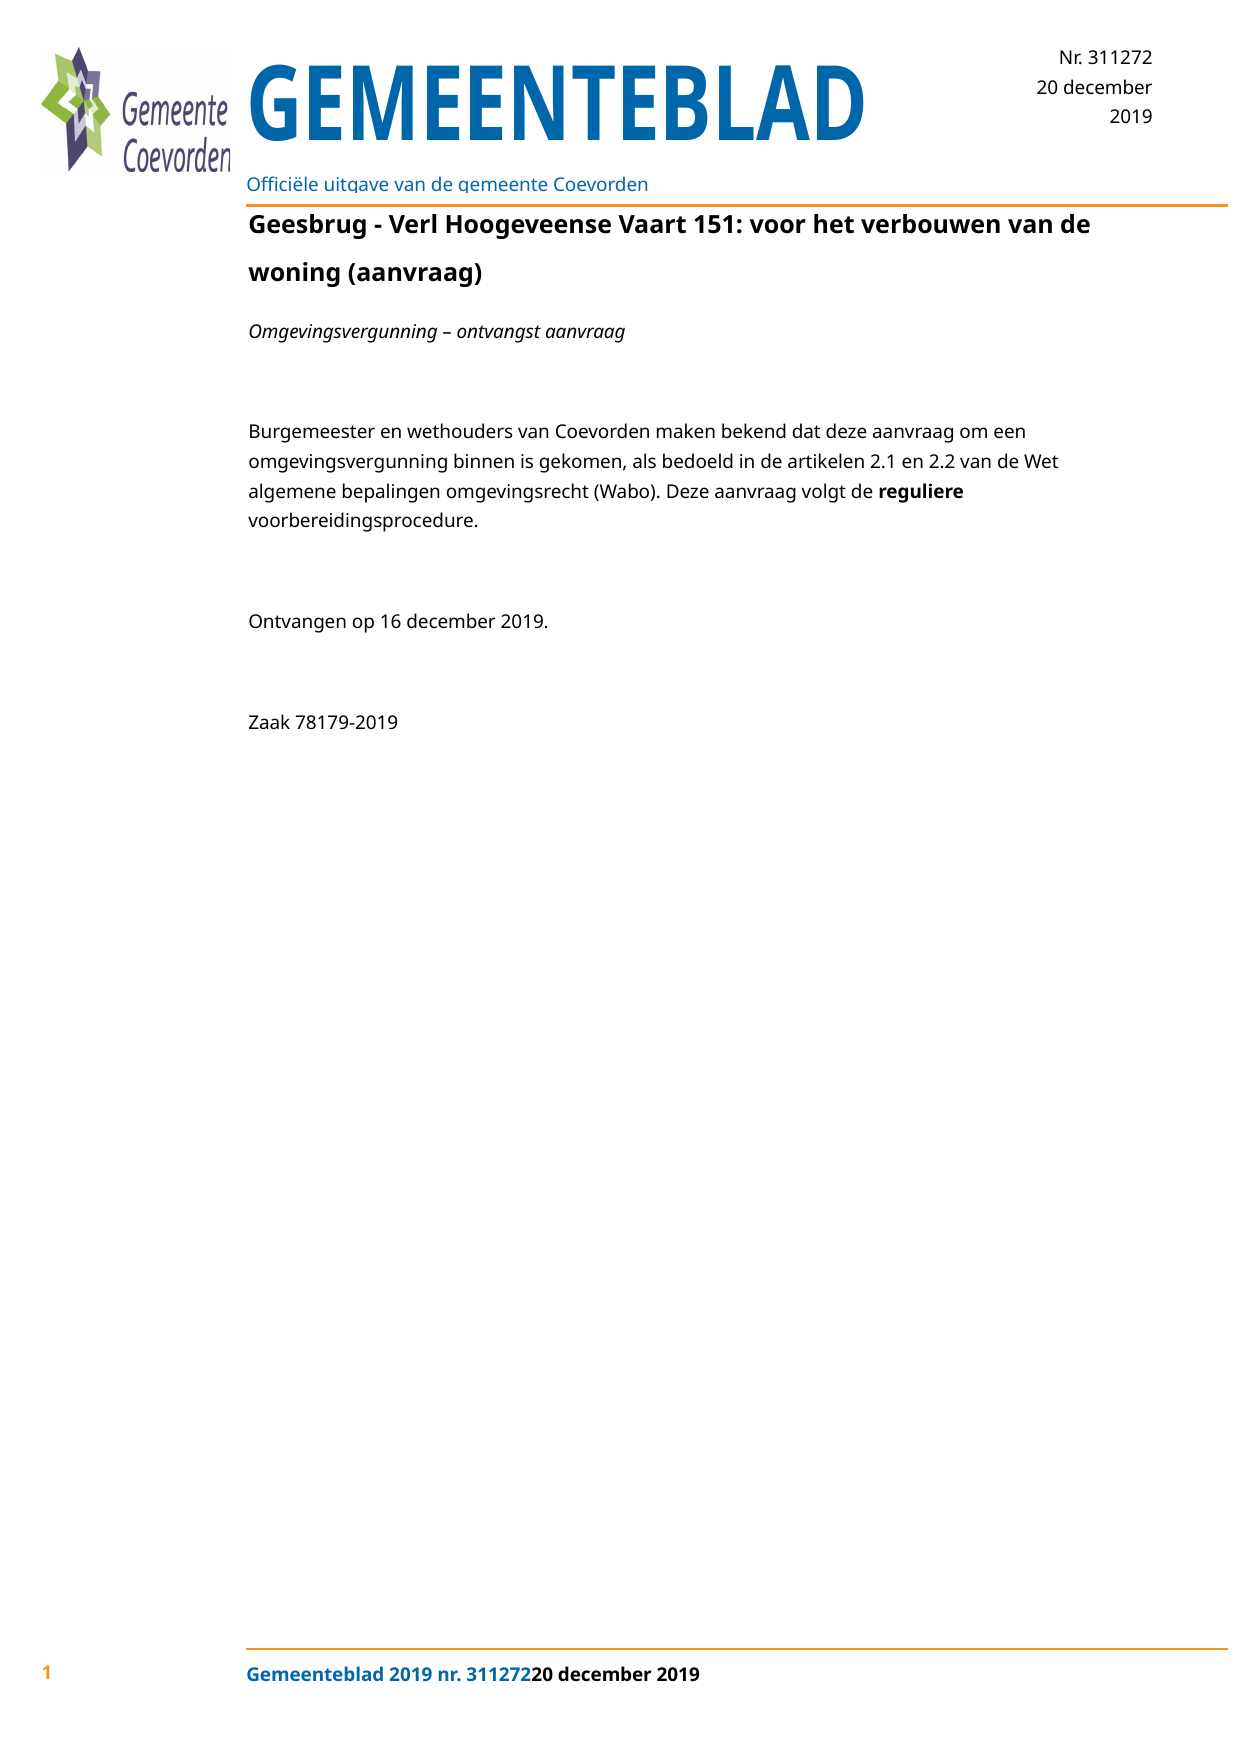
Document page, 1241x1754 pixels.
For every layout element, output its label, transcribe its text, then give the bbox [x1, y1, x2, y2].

text Ontvangen op 16 december 2019. [248, 608, 1152, 634]
text Geesbrug - Verl Hoogeveense Vaart 151: voor het verbouwen van de woning (aanvraag) [248, 207, 1152, 288]
text Zaak 78179-2019 [248, 709, 1152, 735]
text Burgemeester en wethouders van Coevorden maken bekend dat deze aanvraag om een omgevingsvergunning binnen is gekomen, als bedoeld in de artikelen 2.1 en 2.2 van de Wet algemene bepalingen omgevingsrecht (Wabo). Deze aanvraag volgt de reguliere voorbereidingsprocedure. [248, 419, 1152, 533]
text Omgevingsvergunning – ontvangst aanvraag [248, 318, 1152, 344]
picture [41, 47, 231, 172]
